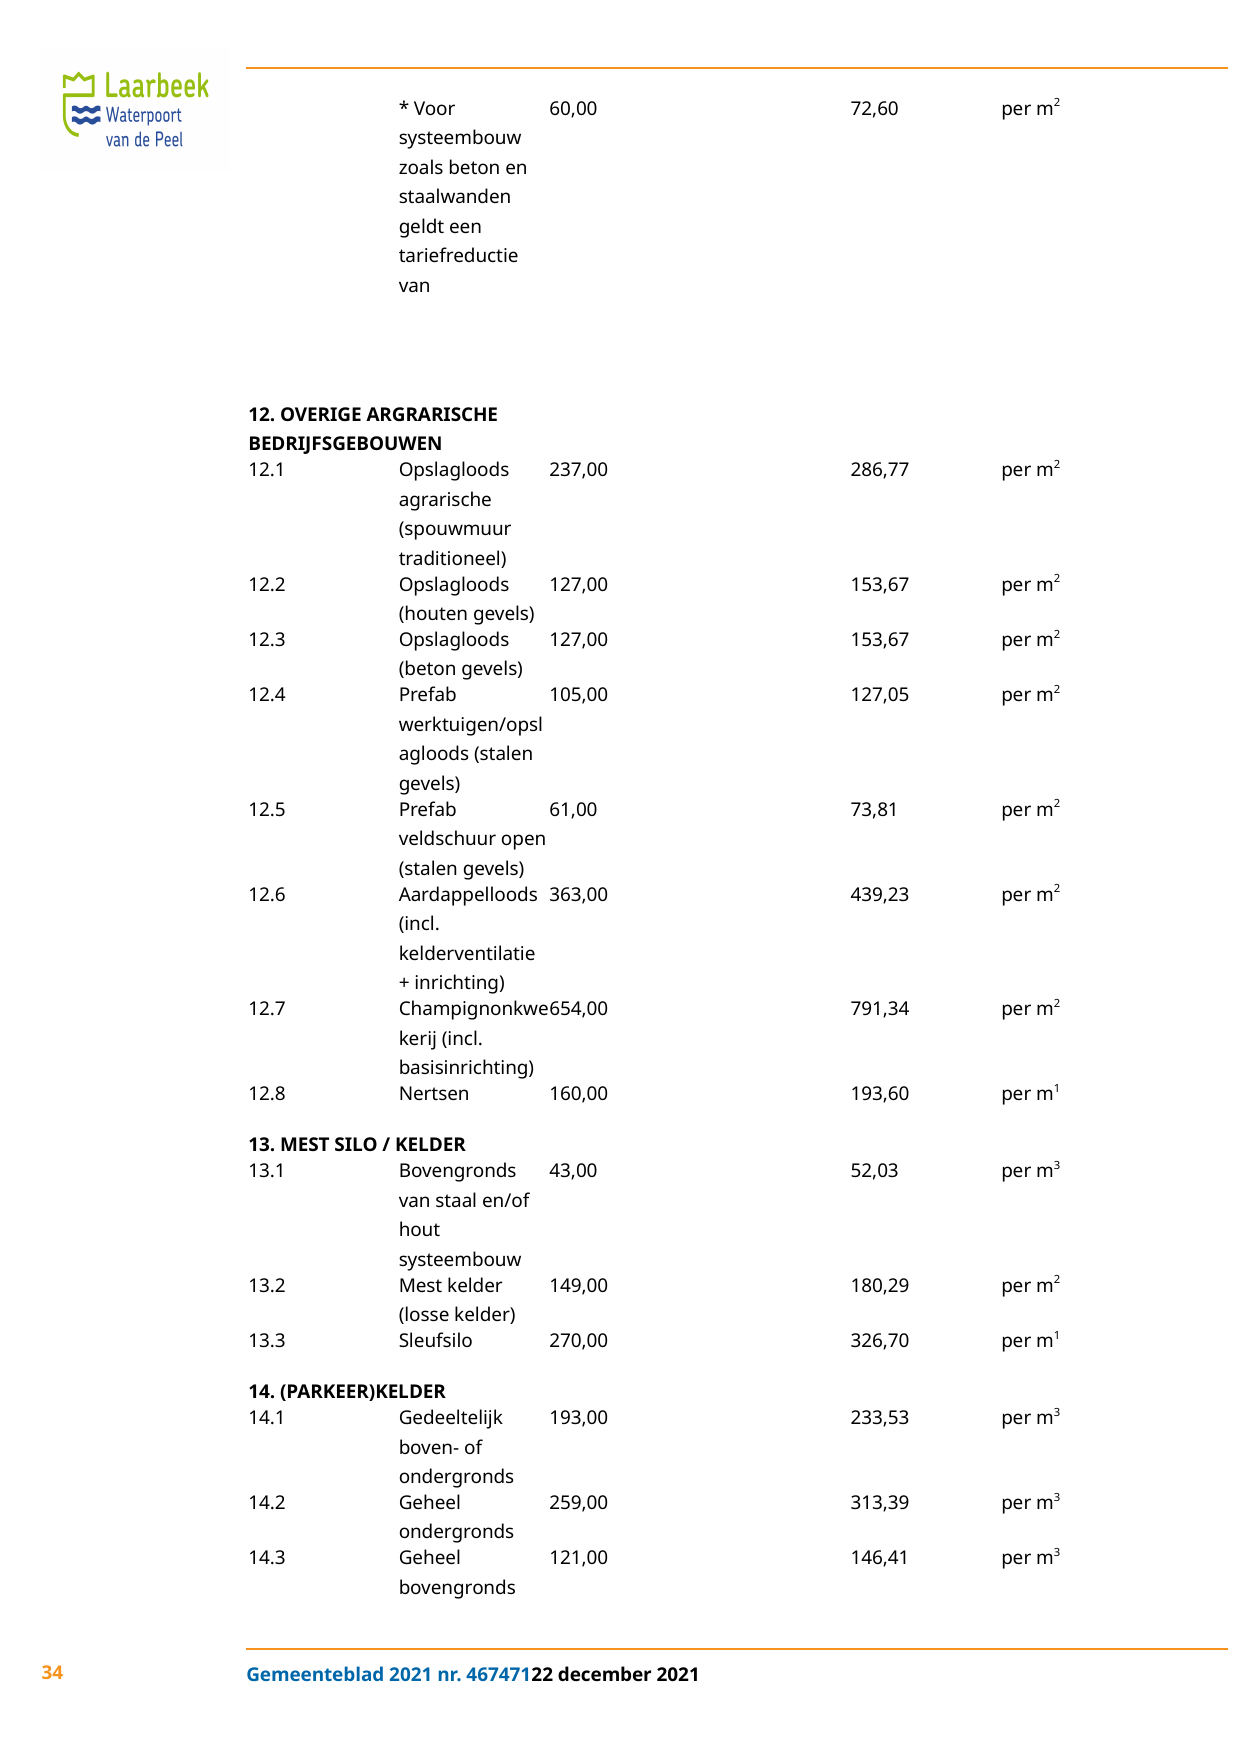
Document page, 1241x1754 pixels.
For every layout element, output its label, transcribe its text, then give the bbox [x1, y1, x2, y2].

table_cell 13.3 [248, 1327, 398, 1353]
table_cell Prefab werktuigen/opslagloods (stalen gevels) [399, 681, 549, 796]
table_cell Geheel bovengronds [399, 1545, 549, 1600]
table_cell [700, 1272, 850, 1327]
table_cell [850, 350, 1001, 375]
table_cell 60,00 [549, 95, 700, 298]
table_cell [399, 375, 549, 401]
table_cell [549, 324, 700, 349]
table_cell 105,00 [549, 681, 700, 796]
table_cell 127,05 [850, 681, 1001, 796]
table_cell 14.2 [248, 1489, 398, 1544]
table_cell per m2 [1001, 95, 1152, 298]
table_cell [399, 1353, 549, 1378]
table_cell [700, 1106, 850, 1132]
table_cell 14. (PARKEER)KELDER [248, 1379, 549, 1404]
table_cell [1001, 350, 1152, 375]
table_cell 326,70 [850, 1327, 1001, 1353]
table_cell [549, 1353, 700, 1378]
table_cell [700, 796, 850, 881]
table_cell 180,29 [850, 1272, 1001, 1327]
table_cell per m2 [1001, 681, 1152, 796]
table_cell [700, 1353, 850, 1378]
table_cell 127,00 [549, 571, 700, 626]
table_cell [700, 1379, 850, 1404]
table_cell [700, 324, 850, 349]
table_cell [1001, 1132, 1152, 1157]
table_cell [549, 1106, 700, 1132]
table_cell 14.3 [248, 1545, 398, 1600]
table_cell [700, 881, 850, 995]
table_cell 12.1 [248, 456, 398, 571]
table_cell Nertsen [399, 1080, 549, 1106]
table_cell per m3 [1001, 1404, 1152, 1489]
table_cell 13.2 [248, 1272, 398, 1327]
table_cell [1001, 1379, 1152, 1404]
table_cell 127,00 [549, 626, 700, 681]
table_cell Champignonkwekerij (incl. basisinrichting) [399, 995, 549, 1080]
table_cell [850, 401, 1001, 456]
table_cell Opslagloods (houten gevels) [399, 571, 549, 626]
table_cell 14.1 [248, 1404, 398, 1489]
table_cell 121,00 [549, 1545, 700, 1600]
table_cell 654,00 [549, 995, 700, 1080]
table_cell Opslagloods agrarische (spouwmuur traditioneel) [399, 456, 549, 571]
table_cell [700, 298, 850, 324]
table_cell 72,60 [850, 95, 1001, 298]
table_cell [700, 1080, 850, 1106]
table_cell 12.5 [248, 796, 398, 881]
table_cell [248, 375, 398, 401]
table_cell 233,53 [850, 1404, 1001, 1489]
table_cell [700, 1132, 850, 1157]
table_cell per m3 [1001, 1545, 1152, 1600]
table_cell 52,03 [850, 1157, 1001, 1272]
table_cell [549, 375, 700, 401]
table_cell 12. OVERIGE ARGRARISCHE BEDRIJFSGEBOUWEN [248, 401, 549, 456]
table_cell [850, 375, 1001, 401]
table_cell 13.1 [248, 1157, 398, 1272]
table_cell [248, 324, 398, 349]
table_cell [700, 1157, 850, 1272]
table_cell per m2 [1001, 995, 1152, 1080]
table_cell [700, 1489, 850, 1544]
table_cell 286,77 [850, 456, 1001, 571]
table_cell [248, 1106, 398, 1132]
table_cell [549, 1132, 700, 1157]
table_cell [850, 1106, 1001, 1132]
table_cell 73,81 [850, 796, 1001, 881]
table_cell [1001, 1106, 1152, 1132]
table_cell Prefab veldschuur open (stalen gevels) [399, 796, 549, 881]
table_cell [549, 350, 700, 375]
table_cell [399, 324, 549, 349]
table_cell Bovengronds van staal en/of hout systeembouw [399, 1157, 549, 1272]
table_cell 193,00 [549, 1404, 700, 1489]
table_cell [850, 1132, 1001, 1157]
table_cell Gedeeltelijk boven- of ondergronds [399, 1404, 549, 1489]
table_cell per m2 [1001, 456, 1152, 571]
table_cell per m2 [1001, 571, 1152, 626]
table_cell Aardappelloods (incl. kelderventilatie + inrichting) [399, 881, 549, 995]
table_cell per m1 [1001, 1327, 1152, 1353]
table_cell [1001, 1353, 1152, 1378]
table_cell per m1 [1001, 1080, 1152, 1106]
table_cell 237,00 [549, 456, 700, 571]
table_cell [700, 401, 850, 456]
table_cell per m3 [1001, 1489, 1152, 1544]
table_cell 43,00 [549, 1157, 700, 1272]
table_cell per m2 [1001, 626, 1152, 681]
table_cell 12.4 [248, 681, 398, 796]
table_cell [700, 626, 850, 681]
picture [41, 47, 231, 172]
table_cell [399, 1106, 549, 1132]
table_cell [700, 350, 850, 375]
table_cell [248, 298, 398, 324]
table_cell [850, 1379, 1001, 1404]
table_cell 259,00 [549, 1489, 700, 1544]
table_cell [1001, 401, 1152, 456]
table_cell 153,67 [850, 626, 1001, 681]
table_cell [1001, 324, 1152, 349]
table_cell 149,00 [549, 1272, 700, 1327]
table_cell [850, 1353, 1001, 1378]
table_cell [549, 401, 700, 456]
table_cell Sleufsilo [399, 1327, 549, 1353]
table_cell [850, 324, 1001, 349]
table_cell [549, 298, 700, 324]
table_cell 160,00 [549, 1080, 700, 1106]
table_cell [1001, 298, 1152, 324]
table_cell Opslagloods (beton gevels) [399, 626, 549, 681]
table_cell [700, 681, 850, 796]
table_cell per m3 [1001, 1157, 1152, 1272]
table_cell Mest kelder (losse kelder) [399, 1272, 549, 1327]
table_cell [399, 350, 549, 375]
table_cell per m2 [1001, 881, 1152, 995]
table_cell [700, 375, 850, 401]
table_cell [700, 1327, 850, 1353]
table_cell [248, 1353, 398, 1378]
table_cell [700, 995, 850, 1080]
table_cell [549, 1379, 700, 1404]
table_cell 270,00 [549, 1327, 700, 1353]
table_cell 791,34 [850, 995, 1001, 1080]
table_cell * Voor systeembouw zoals beton en staalwanden geldt een tariefreductie van [399, 95, 549, 298]
table_cell 313,39 [850, 1489, 1001, 1544]
table_cell per m2 [1001, 796, 1152, 881]
table_cell 193,60 [850, 1080, 1001, 1106]
table_cell 439,23 [850, 881, 1001, 995]
table_cell 12.8 [248, 1080, 398, 1106]
table_cell 61,00 [549, 796, 700, 881]
table_cell [700, 571, 850, 626]
table_cell [700, 456, 850, 571]
table_cell 12.3 [248, 626, 398, 681]
table_cell [1001, 375, 1152, 401]
table_cell 12.2 [248, 571, 398, 626]
table_cell [700, 1404, 850, 1489]
table_cell 12.7 [248, 995, 398, 1080]
table_cell [399, 298, 549, 324]
table_cell [248, 95, 398, 298]
table_cell [850, 298, 1001, 324]
table_cell 153,67 [850, 571, 1001, 626]
table_cell 12.6 [248, 881, 398, 995]
table_cell Geheel ondergronds [399, 1489, 549, 1544]
table_cell 13. MEST SILO / KELDER [248, 1132, 549, 1157]
table_cell [248, 350, 398, 375]
table_cell per m2 [1001, 1272, 1152, 1327]
table_cell [700, 1545, 850, 1600]
table_cell 363,00 [549, 881, 700, 995]
table_cell 146,41 [850, 1545, 1001, 1600]
table_cell [700, 95, 850, 298]
